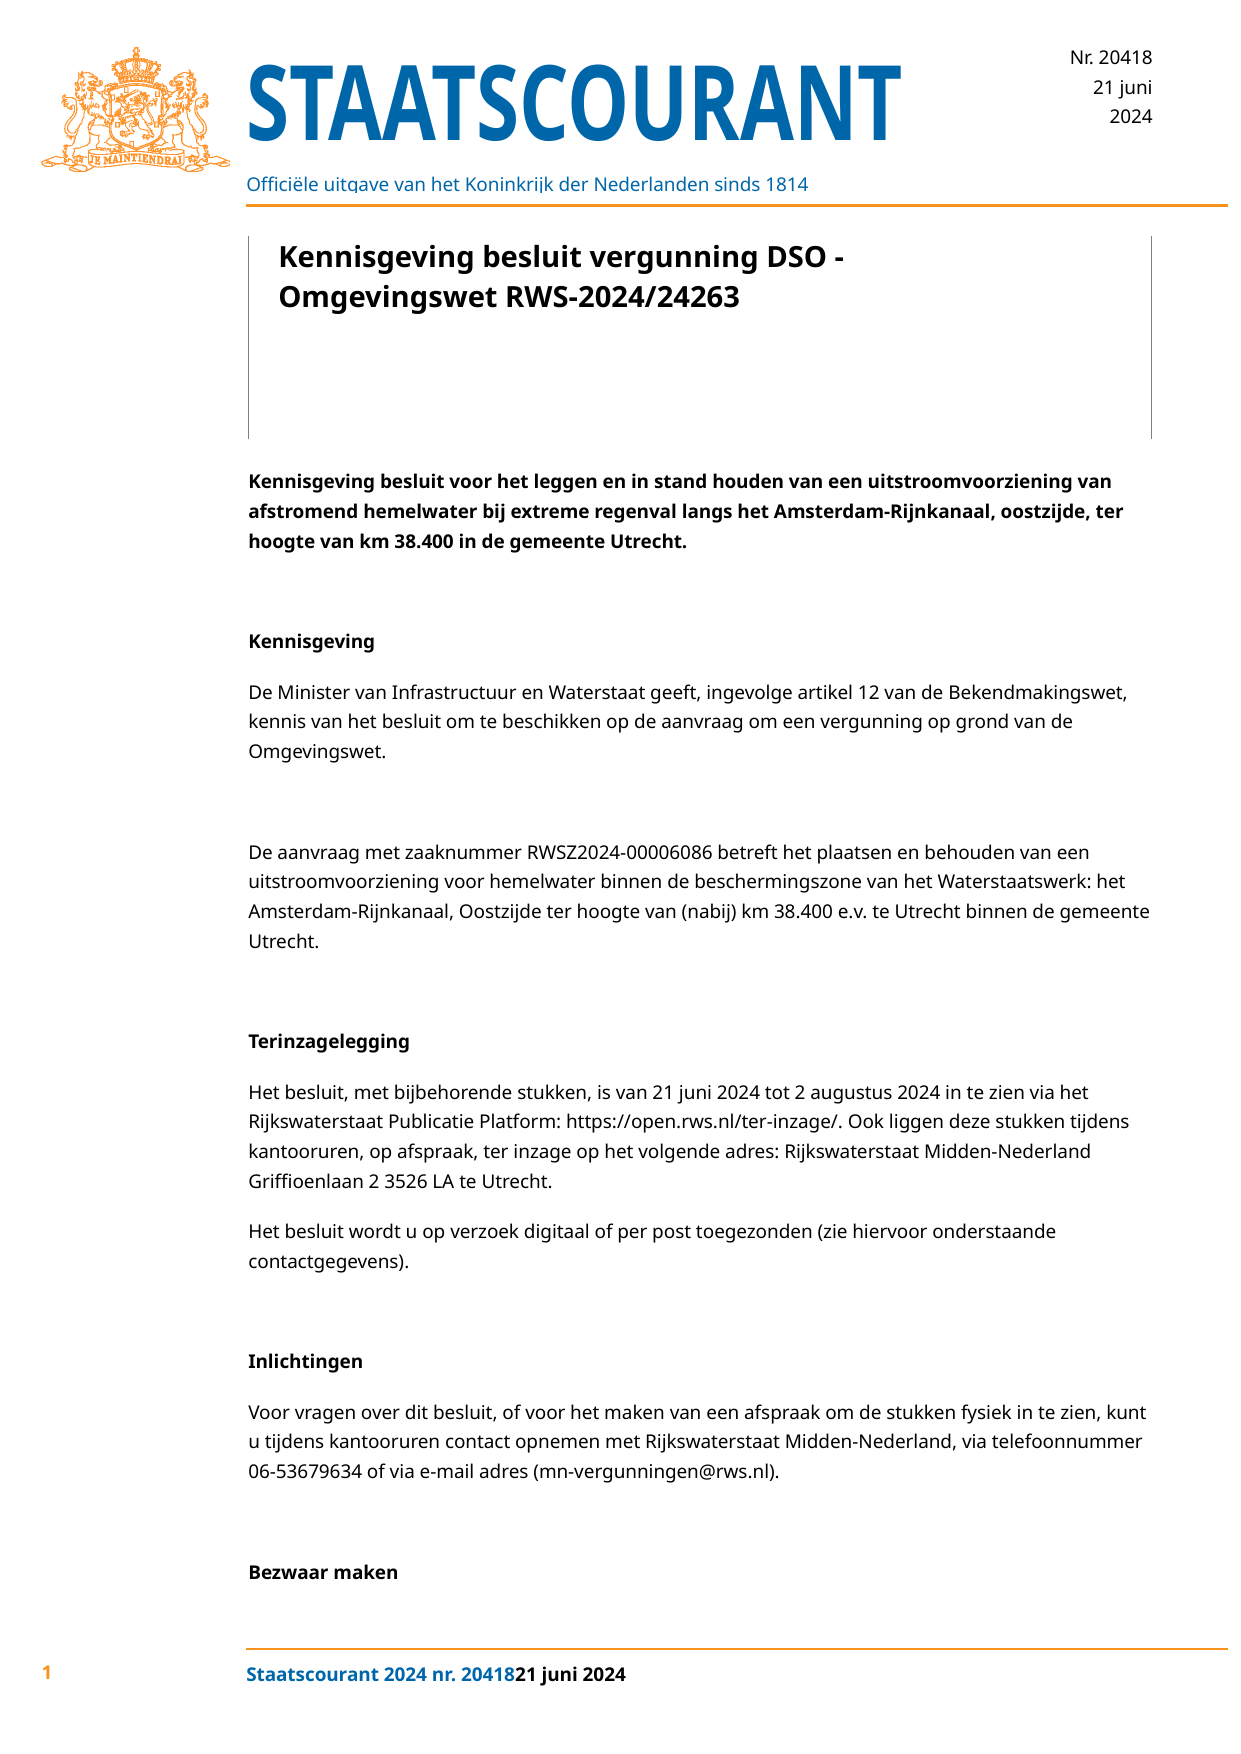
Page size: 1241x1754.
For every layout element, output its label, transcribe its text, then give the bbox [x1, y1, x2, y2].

table_header Kennisgeving besluit vergunning DSO - Omgevingswet RWS-2024/24263 [249, 236, 850, 439]
picture [41, 47, 231, 172]
picture [912, 236, 1090, 414]
text Terinzagelegging [248, 1029, 1152, 1054]
text Het besluit, met bijbehorende stukken, is van 21 juni 2024 tot 2 augustus 2024 in te zien via het Rijkswaterstaat Publicatie Platform: https://open.rws.nl/ter-inzage/. Ook liggen deze stukken tijdens kantooruren, op afspraak, ter inzage op het volgende adres: Rijkswaterstaat Midden-Nederland Griffioenlaan 2 3526 LA te Utrecht. [248, 1079, 1152, 1193]
text De Minister van Infrastructuur en Waterstaat geeft, ingevolge artikel 12 van de Bekendmakingswet, kennis van het besluit om te beschikken op de aanvraag om een vergunning op grond van de Omgevingswet. [248, 679, 1152, 764]
text Bezwaar maken [248, 1559, 1152, 1585]
text Het besluit wordt u op verzoek digitaal of per post toegezonden (zie hiervoor onderstaande contactgegevens). [248, 1218, 1152, 1273]
table_header [1090, 236, 1151, 413]
table_header [850, 414, 1151, 439]
text Kennisgeving besluit voor het leggen en in stand houden van een uitstroomvoorziening van afstromend hemelwater bij extreme regenval langs het Amsterdam-Rijnkanaal, oostzijde, ter hoogte van km 38.400 in de gemeente Utrecht. [248, 469, 1152, 553]
text Voor vragen over dit besluit, of voor het maken van een afspraak om de stukken fysiek in te zien, kunt u tijdens kantooruren contact opnemen met Rijkswaterstaat Midden-Nederland, via telefoonnummer 06-53679634 of via e-mail adres (mn-vergunningen@rws.nl). [248, 1399, 1152, 1484]
text Inlichtingen [248, 1349, 1152, 1374]
table_header [850, 236, 912, 413]
text Kennisgeving [248, 629, 1152, 654]
text De aanvraag met zaaknummer RWSZ2024-00006086 betreft het plaatsen en behouden van een uitstroomvoorziening voor hemelwater binnen de beschermingszone van het Waterstaatswerk: het Amsterdam-Rijnkanaal, Oostzijde ter hoogte van (nabij) km 38.400 e.v. te Utrecht binnen de gemeente Utrecht. [248, 839, 1152, 953]
